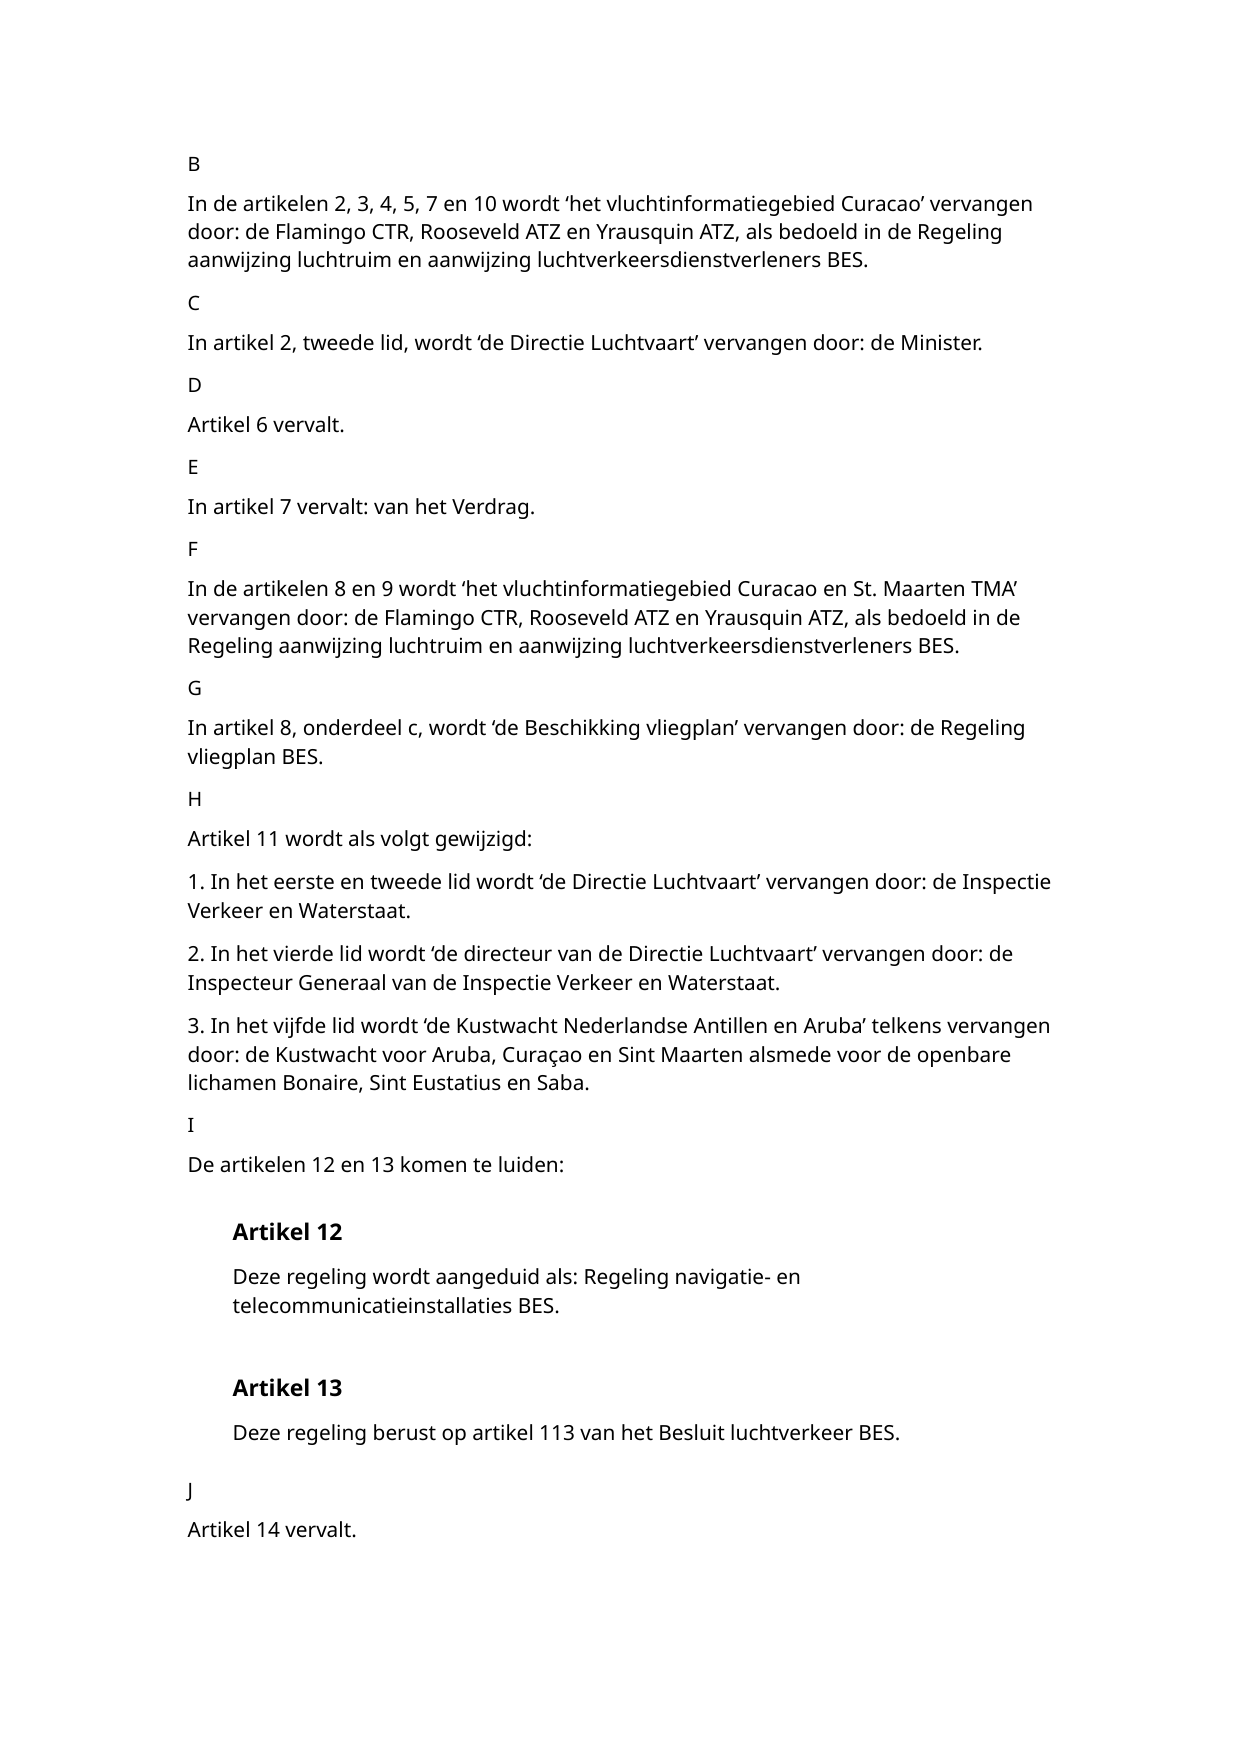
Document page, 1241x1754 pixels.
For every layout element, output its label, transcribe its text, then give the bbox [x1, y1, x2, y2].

text 1. In het eerste en tweede lid wordt ‘de Directie Luchtvaart’ vervangen door: de Inspectie Verkeer en Waterstaat. [187, 867, 1053, 924]
text De artikelen 12 en 13 komen te luiden: [187, 1150, 1053, 1179]
text In artikel 7 vervalt: van het Verdrag. [187, 492, 1053, 521]
text H [187, 785, 1053, 812]
text 3. In het vijfde lid wordt ‘de Kustwacht Nederlandse Antillen en Aruba’ telkens vervangen door: de Kustwacht voor Aruba, Curaçao en Sint Maarten alsmede voor de openbare lichamen Bonaire, Sint Eustatius en Saba. [187, 1011, 1053, 1097]
subtitle Artikel 13 [232, 1372, 1053, 1403]
text In de artikelen 2, 3, 4, 5, 7 en 10 wordt ‘het vluchtinformatiegebied Curacao’ vervangen door: de Flamingo CTR, Rooseveld ATZ en Yrausquin ATZ, als bedoeld in de Regeling aanwijzing luchtruim en aanwijzing luchtverkeersdienstverleners BES. [187, 189, 1053, 274]
text Artikel 6 vervalt. [187, 410, 1053, 438]
text D [187, 371, 1053, 398]
text In artikel 2, tweede lid, wordt ‘de Directie Luchtvaart’ vervangen door: de Minister. [187, 328, 1053, 356]
text C [187, 289, 1053, 316]
text I [187, 1112, 1053, 1138]
text E [187, 453, 1053, 480]
text 2. In het vierde lid wordt ‘de directeur van de Directie Luchtvaart’ vervangen door: de Inspecteur Generaal van de Inspectie Verkeer en Waterstaat. [187, 939, 1053, 996]
text Artikel 14 vervalt. [187, 1515, 1053, 1544]
text In artikel 8, onderdeel c, wordt ‘de Beschikking vliegplan’ vervangen door: de Regeling vliegplan BES. [187, 713, 1053, 770]
text F [187, 536, 1053, 563]
text In de artikelen 8 en 9 wordt ‘het vluchtinformatiegebied Curacao en St. Maarten TMA’ vervangen door: de Flamingo CTR, Rooseveld ATZ en Yrausquin ATZ, als bedoeld in de Regeling aanwijzing luchtruim en aanwijzing luchtverkeersdienstverleners BES. [187, 574, 1053, 660]
text Deze regeling berust op artikel 113 van het Besluit luchtverkeer BES. [232, 1418, 1053, 1447]
text B [187, 150, 1053, 177]
text Artikel 11 wordt als volgt gewijzigd: [187, 824, 1053, 852]
text G [187, 675, 1053, 702]
text Deze regeling wordt aangeduid als: Regeling navigatie- en telecommunicatieinstallaties BES. [232, 1262, 1053, 1319]
subtitle Artikel 12 [232, 1216, 1053, 1247]
text J [187, 1477, 1053, 1503]
